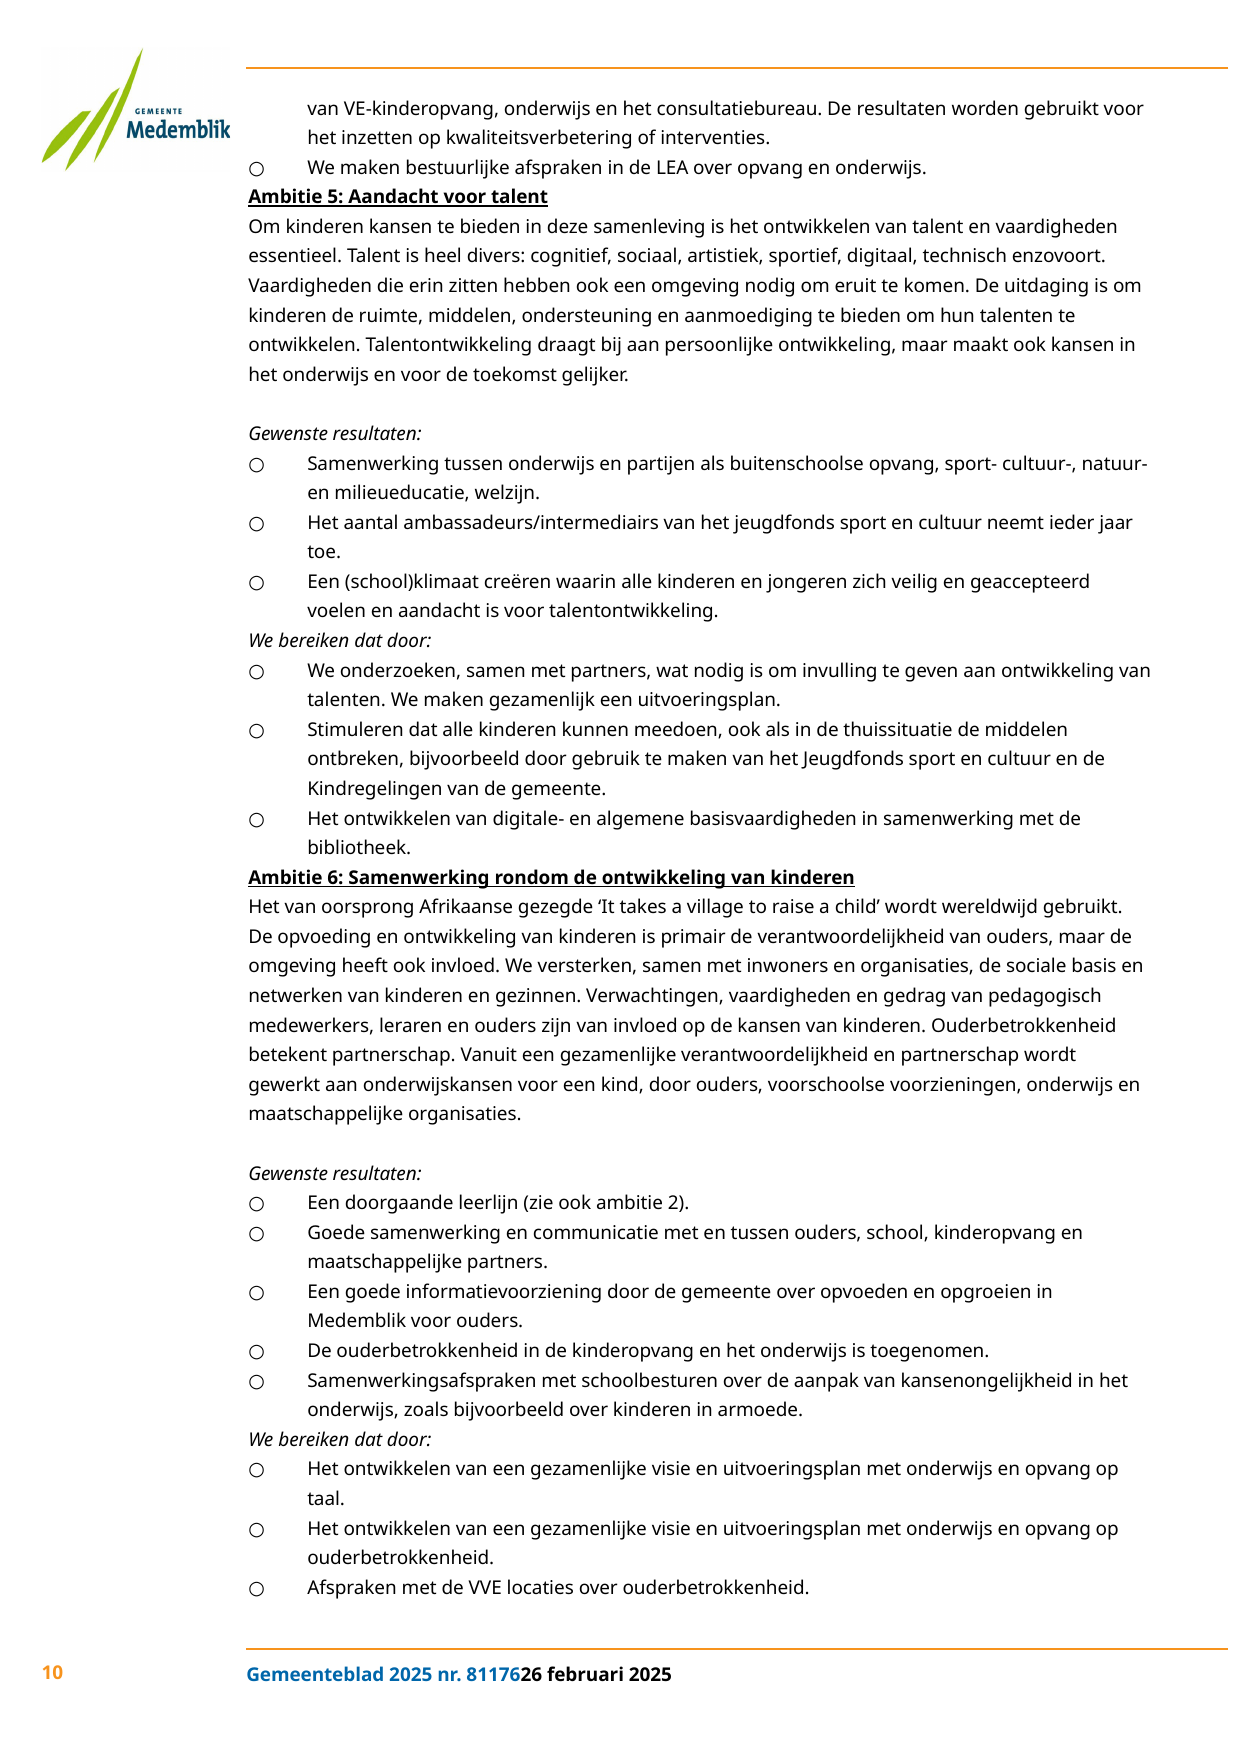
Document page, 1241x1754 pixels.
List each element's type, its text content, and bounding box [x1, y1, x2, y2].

list Het ontwikkelen van een gezamenlijke visie en uitvoeringsplan met onderwijs en opvang op ouderbetrokkenheid. [248, 1515, 1152, 1570]
list Goede samenwerking en communicatie met en tussen ouders, school, kinderopvang en maatschappelijke partners. [248, 1219, 1152, 1274]
text Gewenste resultaten: [248, 420, 1152, 446]
list De ouderbetrokkenheid in de kinderopvang en het onderwijs is toegenomen. [248, 1337, 1152, 1363]
text Gewenste resultaten: [248, 1160, 1152, 1186]
text Om kinderen kansen te bieden in deze samenleving is het ontwikkelen van talent en vaardigheden essentieel. Talent is heel divers: cognitief, sociaal, artistiek, sportief, digitaal, technisch enzovoort. Vaardigheden die erin zitten hebben ook een omgeving nodig om eruit te komen. De uitdaging is om kinderen de ruimte, middelen, ondersteuning en aanmoediging te bieden om hun talenten te ontwikkelen. Talentontwikkeling draagt bij aan persoonlijke ontwikkeling, maar maakt ook kansen in het onderwijs en voor de toekomst gelijker. [248, 213, 1152, 387]
list Afspraken met de VVE locaties over ouderbetrokkenheid. [248, 1574, 1152, 1600]
list We onderzoeken, samen met partners, wat nodig is om invulling te geven aan ontwikkeling van talenten. We maken gezamenlijk een uitvoeringsplan. [248, 657, 1152, 712]
text Het van oorsprong Afrikaanse gezegde ‘It takes a village to raise a child’ wordt wereldwijd gebruikt. De opvoeding en ontwikkeling van kinderen is primair de verantwoordelijkheid van ouders, maar de omgeving heeft ook invloed. We versterken, samen met inwoners en organisaties, de sociale basis en netwerken van kinderen en gezinnen. Verwachtingen, vaardigheden en gedrag van pedagogisch medewerkers, leraren en ouders zijn van invloed op de kansen van kinderen. Ouderbetrokkenheid betekent partnerschap. Vanuit een gezamenlijke verantwoordelijkheid en partnerschap wordt gewerkt aan onderwijskansen voor een kind, door ouders, voorschoolse voorzieningen, onderwijs en maatschappelijke organisaties. [248, 893, 1152, 1126]
list Samenwerkingsafspraken met schoolbesturen over de aanpak van kansenongelijkheid in het onderwijs, zoals bijvoorbeeld over kinderen in armoede. [248, 1367, 1152, 1422]
text Ambitie 6: Samenwerking rondom de ontwikkeling van kinderen [248, 864, 1152, 890]
list Het aantal ambassadeurs/intermediairs van het jeugdfonds sport en cultuur neemt ieder jaar toe. [248, 509, 1152, 564]
list Een goede informatievoorziening door de gemeente over opvoeden en opgroeien in Medemblik voor ouders. [248, 1278, 1152, 1333]
list Het ontwikkelen van een gezamenlijke visie en uitvoeringsplan met onderwijs en opvang op taal. [248, 1456, 1152, 1511]
list Stimuleren dat alle kinderen kunnen meedoen, ook als in de thuissituatie de middelen ontbreken, bijvoorbeeld door gebruik te maken van het Jeugdfonds sport en cultuur en de Kindregelingen van de gemeente. [248, 716, 1152, 801]
list Samenwerking tussen onderwijs en partijen als buitenschoolse opvang, sport- cultuur-, natuur- en milieueducatie, welzijn. [248, 450, 1152, 505]
text Ambitie 5: Aandacht voor talent [248, 183, 1152, 209]
picture [41, 47, 231, 172]
list van VE-kinderopvang, onderwijs en het consultatiebureau. De resultaten worden gebruikt voor het inzetten op kwaliteitsverbetering of interventies. [248, 95, 1152, 150]
list Een (school)klimaat creëren waarin alle kinderen en jongeren zich veilig en geaccepteerd voelen en aandacht is voor talentontwikkeling. [248, 568, 1152, 623]
list Het ontwikkelen van digitale- en algemene basisvaardigheden in samenwerking met de bibliotheek. [248, 805, 1152, 860]
list We maken bestuurlijke afspraken in de LEA over opvang en onderwijs. [248, 154, 1152, 180]
text We bereiken dat door: [248, 1426, 1152, 1452]
text We bereiken dat door: [248, 627, 1152, 653]
list Een doorgaande leerlijn (zie ook ambitie 2). [248, 1189, 1152, 1215]
